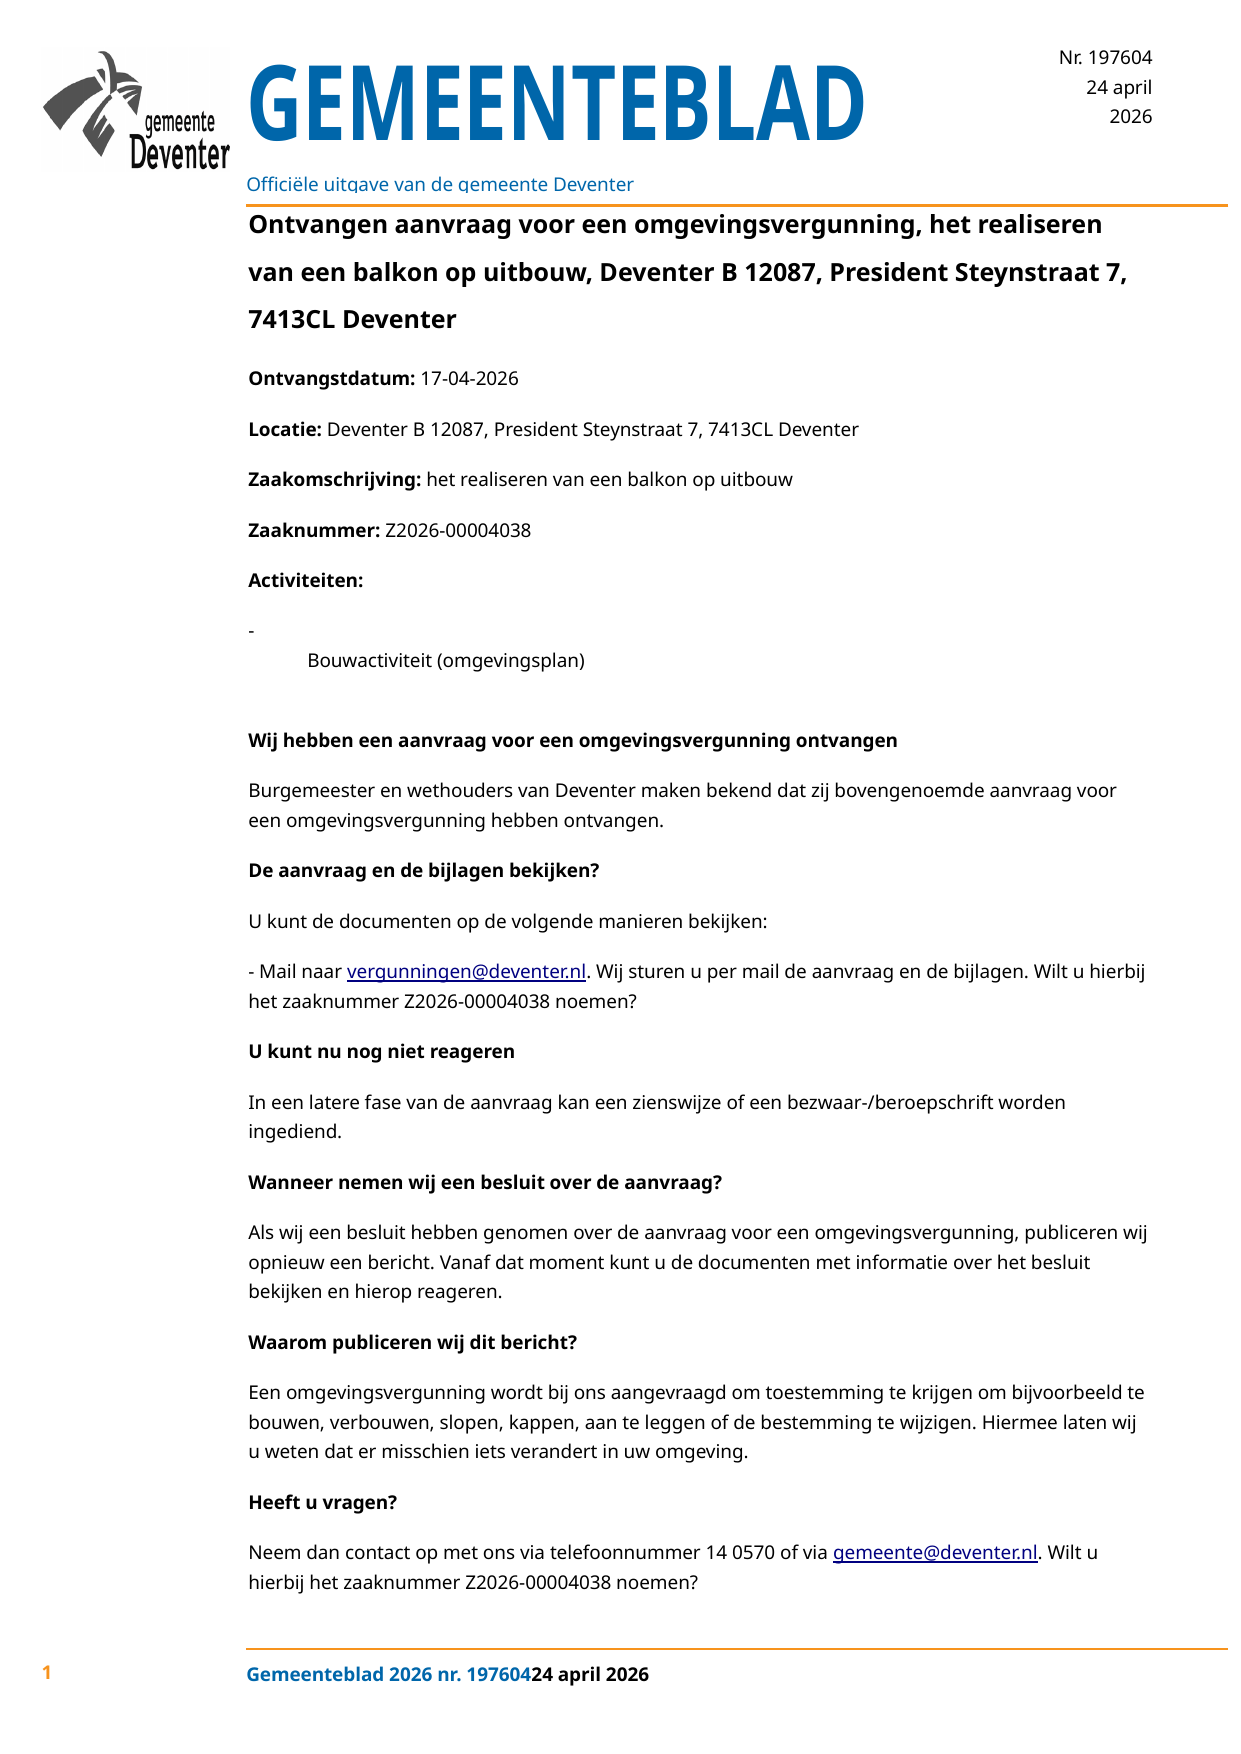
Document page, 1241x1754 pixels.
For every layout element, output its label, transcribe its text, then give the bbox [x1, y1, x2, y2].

text Activiteiten: [248, 567, 1152, 593]
text Heeft u vragen? [248, 1489, 1152, 1514]
text U kunt de documenten op de volgende manieren bekijken: [248, 908, 1152, 934]
text In een latere fase van de aanvraag kan een zienswijze of een bezwaar-/beroepschrift worden ingediend. [248, 1089, 1152, 1144]
text Wij hebben een aanvraag voor een omgevingsvergunning ontvangen [248, 727, 1152, 753]
text Zaaknummer: Z2026-00004038 [248, 517, 1152, 542]
text Waarom publiceren wij dit bericht? [248, 1329, 1152, 1354]
text De aanvraag en de bijlagen bekijken? [248, 858, 1152, 883]
text Wanneer nemen wij een besluit over de aanvraag? [248, 1169, 1152, 1194]
text Neem dan contact op met ons via telefoonnummer 14 0570 of via gemeente@deventer.nl. Wilt u hierbij het zaaknummer Z2026-00004038 noemen? [248, 1539, 1152, 1594]
text U kunt nu nog niet reageren [248, 1038, 1152, 1064]
picture [41, 47, 231, 172]
list Bouwactiviteit (omgevingsplan) [248, 647, 1152, 673]
text Burgemeester en wethouders van Deventer maken bekend dat zij bovengenoemde aanvraag voor een omgevingsvergunning hebben ontvangen. [248, 778, 1152, 833]
text Locatie: Deventer B 12087, President Steynstraat 7, 7413CL Deventer [248, 416, 1152, 442]
text Een omgevingsvergunning wordt bij ons aangevraagd om toestemming te krijgen om bijvoorbeeld te bouwen, verbouwen, slopen, kappen, aan te leggen of de bestemming te wijzigen. Hiermee laten wij u weten dat er misschien iets verandert in uw omgeving. [248, 1379, 1152, 1464]
text Ontvangstdatum: 17-04-2026 [248, 366, 1152, 391]
text Zaakomschrijving: het realiseren van een balkon op uitbouw [248, 466, 1152, 492]
text Ontvangen aanvraag voor een omgevingsvergunning, het realiseren van een balkon op uitbouw, Deventer B 12087, President Steynstraat 7, 7413CL Deventer [248, 207, 1152, 336]
text - Mail naar vergunningen@deventer.nl. Wij sturen u per mail de aanvraag en de bijlagen. Wilt u hierbij het zaaknummer Z2026-00004038 noemen? [248, 958, 1152, 1014]
text Als wij een besluit hebben genomen over de aanvraag voor een omgevingsvergunning, publiceren wij opnieuw een bericht. Vanaf dat moment kunt u de documenten met informatie over het besluit bekijken en hierop reageren. [248, 1219, 1152, 1304]
